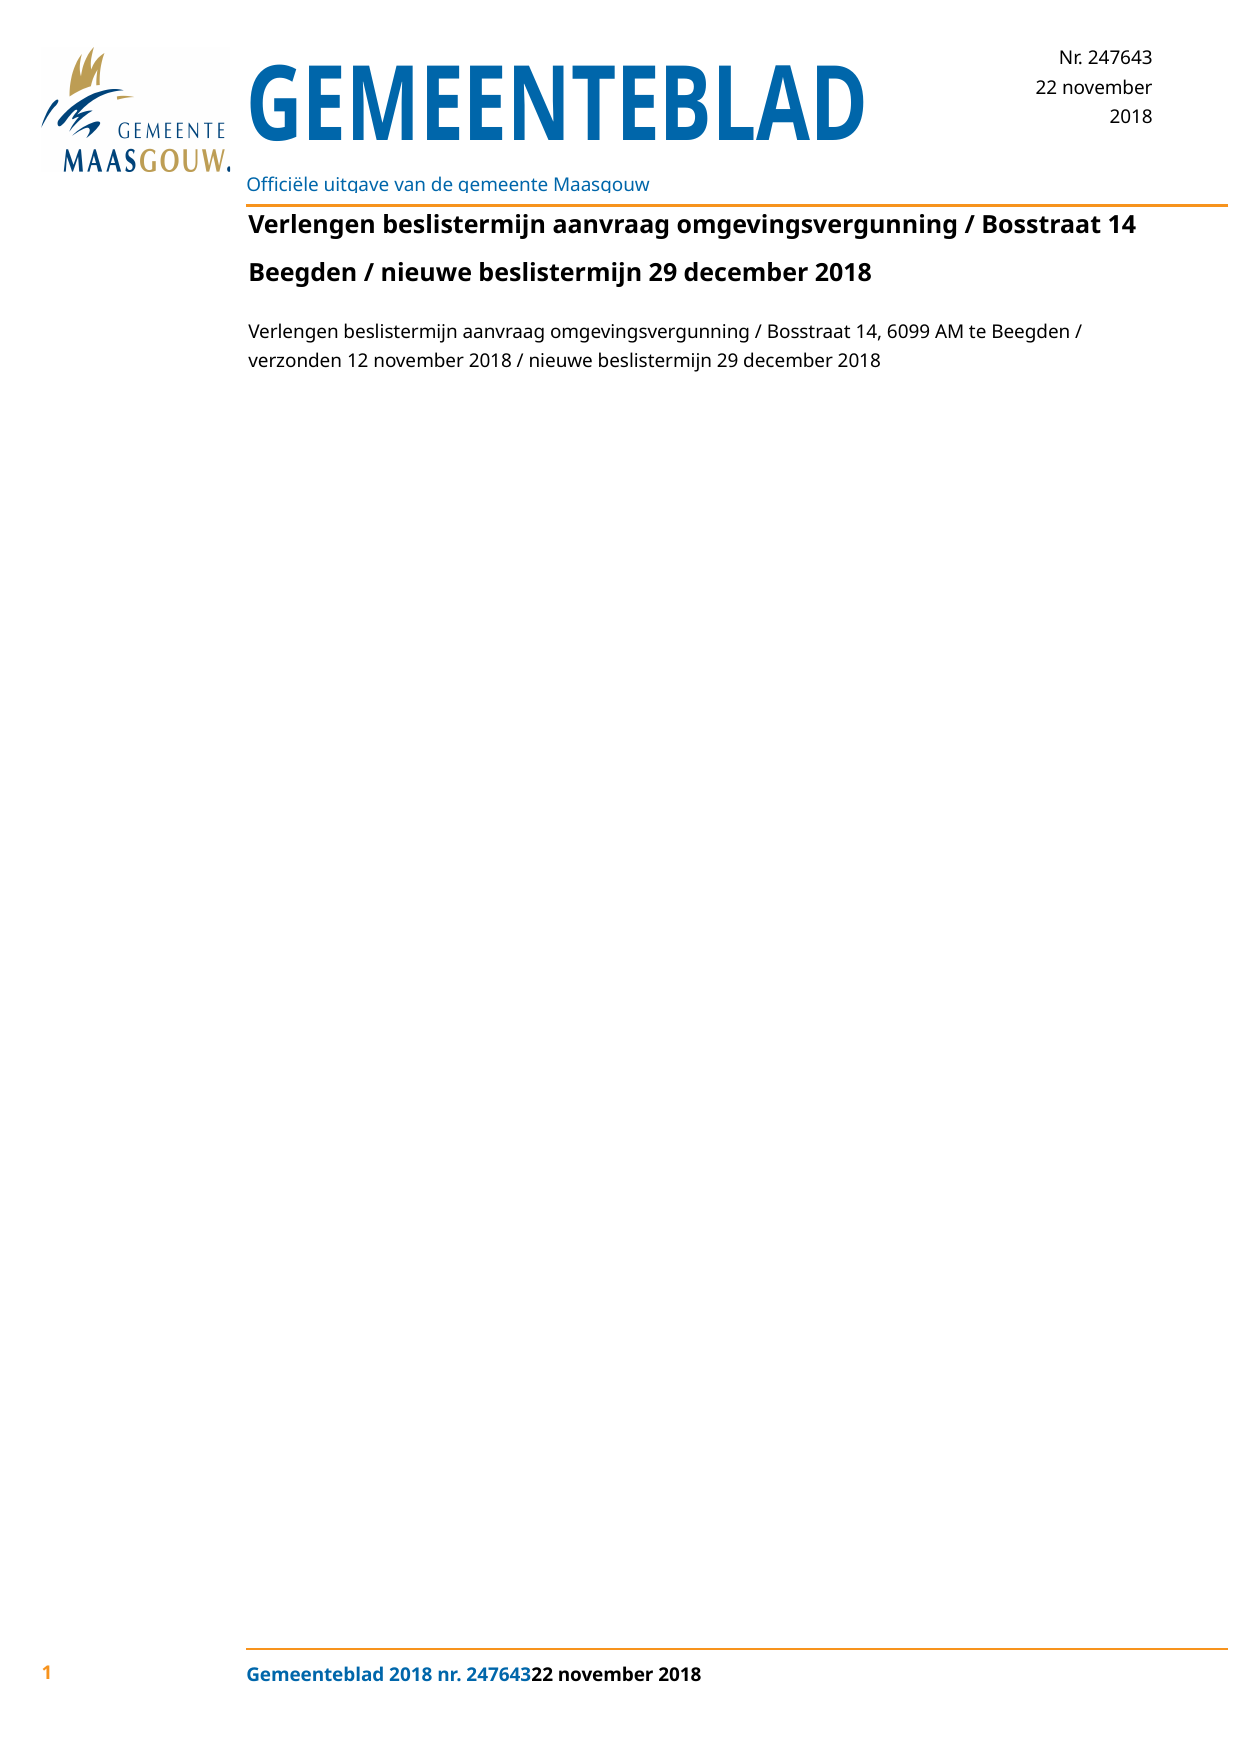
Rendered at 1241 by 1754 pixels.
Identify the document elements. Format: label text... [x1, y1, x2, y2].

picture [41, 47, 231, 172]
text Verlengen beslistermijn aanvraag omgevingsvergunning / Bosstraat 14 Beegden / nieuwe beslistermijn 29 december 2018 [248, 207, 1152, 288]
text Verlengen beslistermijn aanvraag omgevingsvergunning / Bosstraat 14, 6099 AM te Beegden / verzonden 12 november 2018 / nieuwe beslistermijn 29 december 2018 [248, 318, 1152, 373]
